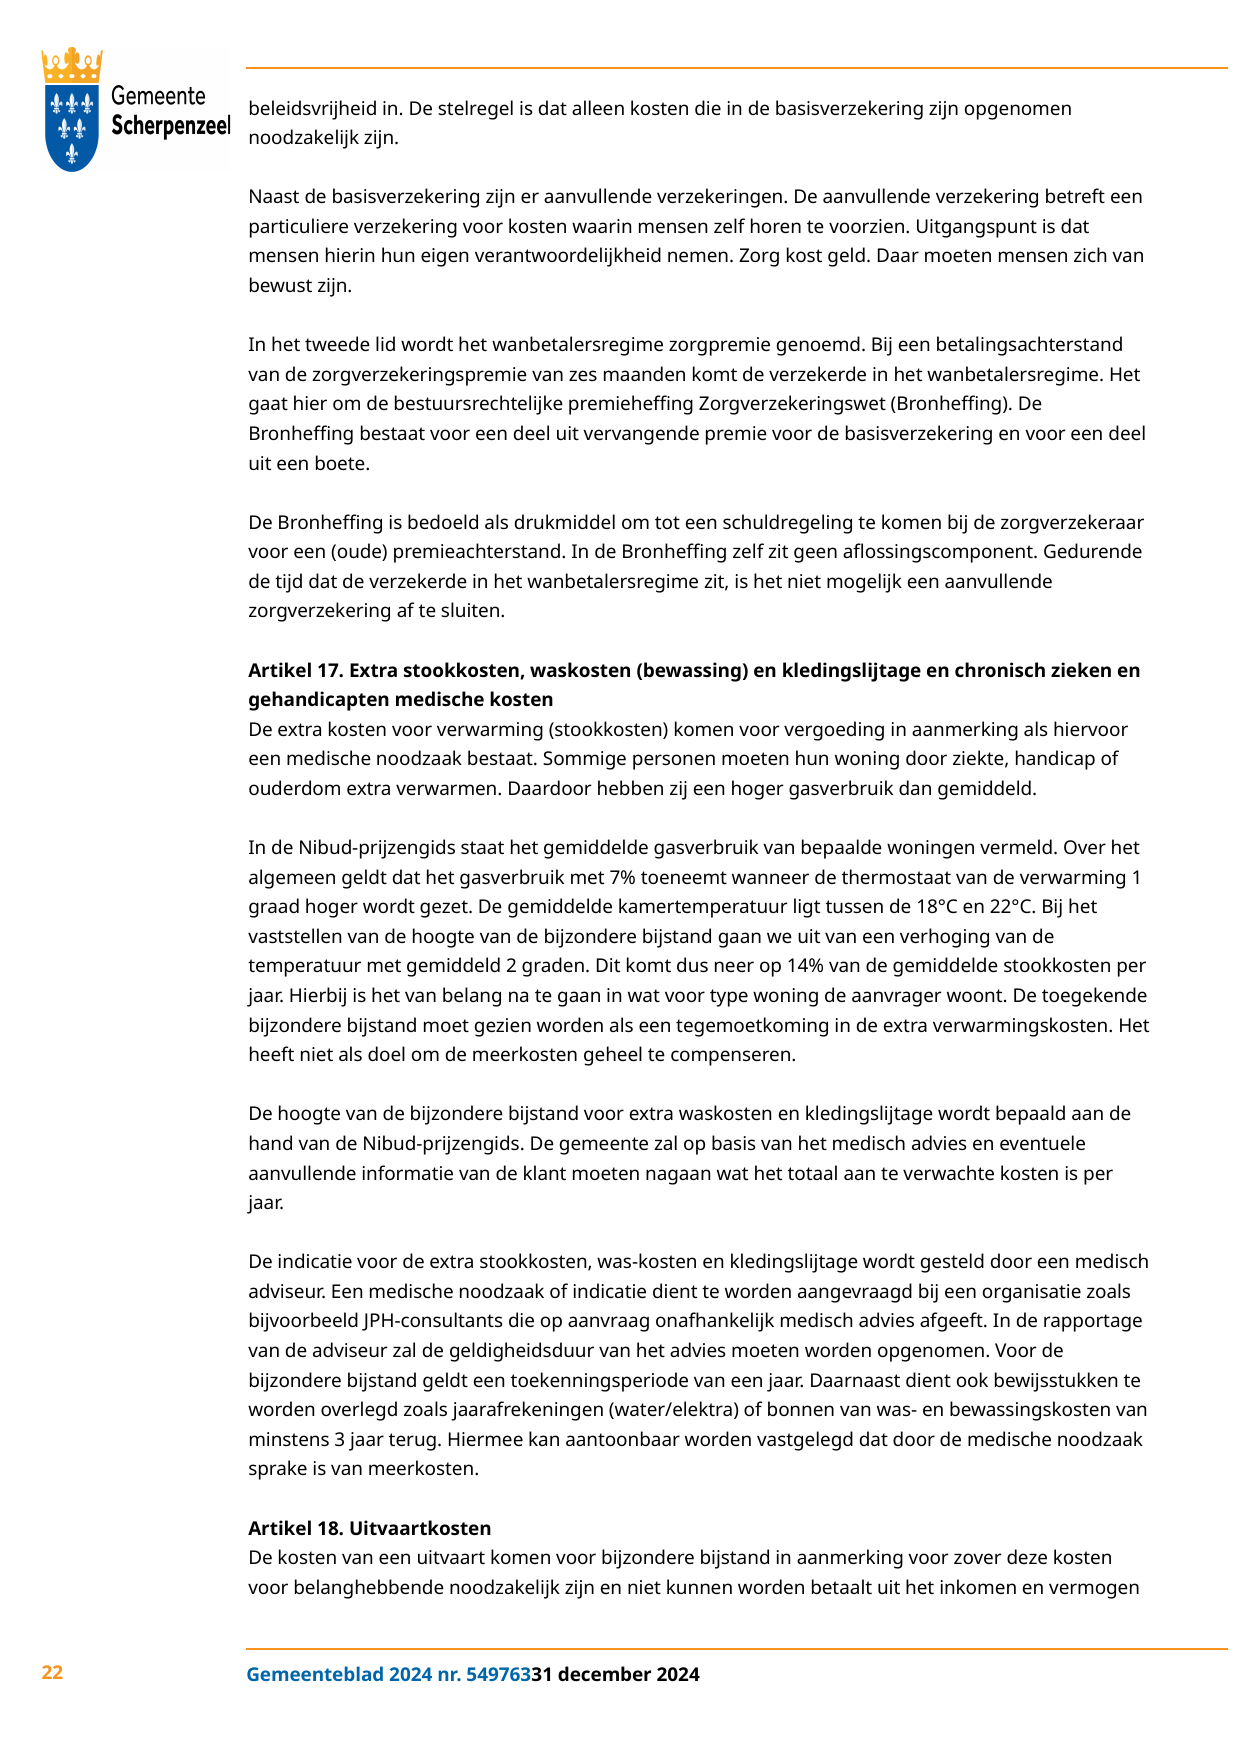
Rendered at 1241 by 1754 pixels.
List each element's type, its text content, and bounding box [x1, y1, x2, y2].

text Artikel 17. Extra stookkosten, waskosten (bewassing) en kledingslijtage en chronisch zieken en gehandicapten medische kosten [248, 657, 1152, 712]
text In het tweede lid wordt het wanbetalersregime zorgpremie genoemd. Bij een betalingsachterstand van de zorgverzekeringspremie van zes maanden komt de verzekerde in het wanbetalersregime. Het gaat hier om de bestuursrechtelijke premieheffing Zorgverzekeringswet (Bronheffing). De Bronheffing bestaat voor een deel uit vervangende premie voor de basisverzekering en voor een deel uit een boete. [248, 331, 1152, 476]
text beleidsvrijheid in. De stelregel is dat alleen kosten die in de basisverzekering zijn opgenomen noodzakelijk zijn. [248, 95, 1152, 150]
text De indicatie voor de extra stookkosten, was-kosten en kledingslijtage wordt gesteld door een medisch adviseur. Een medische noodzaak of indicatie dient te worden aangevraagd bij een organisatie zoals bijvoorbeeld JPH-consultants die op aanvraag onafhankelijk medisch advies afgeeft. In de rapportage van de adviseur zal de geldigheidsduur van het advies moeten worden opgenomen. Voor de bijzondere bijstand geldt een toekenningsperiode van een jaar. Daarnaast dient ook bewijsstukken te worden overlegd zoals jaarafrekeningen (water/elektra) of bonnen van was- en bewassingskosten van minstens 3 jaar terug. Hiermee kan aantoonbaar worden vastgelegd dat door de medische noodzaak sprake is van meerkosten. [248, 1248, 1152, 1481]
picture [41, 47, 231, 172]
text De Bronheffing is bedoeld als drukmiddel om tot een schuldregeling te komen bij de zorgverzekeraar voor een (oude) premieachterstand. In de Bronheffing zelf zit geen aflossingscomponent. Gedurende de tijd dat de verzekerde in het wanbetalersregime zit, is het niet mogelijk een aanvullende zorgverzekering af te sluiten. [248, 509, 1152, 623]
text De kosten van een uitvaart komen voor bijzondere bijstand in aanmerking voor zover deze kosten voor belanghebbende noodzakelijk zijn en niet kunnen worden betaalt uit het inkomen en vermogen [248, 1544, 1152, 1600]
text De hoogte van de bijzondere bijstand voor extra waskosten en kledingslijtage wordt bepaald aan de hand van de Nibud-prijzengids. De gemeente zal op basis van het medisch advies en eventuele aanvullende informatie van de klant moeten nagaan wat het totaal aan te verwachte kosten is per jaar. [248, 1101, 1152, 1215]
text Naast de basisverzekering zijn er aanvullende verzekeringen. De aanvullende verzekering betreft een particuliere verzekering voor kosten waarin mensen zelf horen te voorzien. Uitgangspunt is dat mensen hierin hun eigen verantwoordelijkheid nemen. Zorg kost geld. Daar moeten mensen zich van bewust zijn. [248, 183, 1152, 298]
text Artikel 18. Uitvaartkosten [248, 1515, 1152, 1541]
text In de Nibud-prijzengids staat het gemiddelde gasverbruik van bepaalde woningen vermeld. Over het algemeen geldt dat het gasverbruik met 7% toeneemt wanneer de thermostaat van de verwarming 1 graad hoger wordt gezet. De gemiddelde kamertemperatuur ligt tussen de 18°C en 22°C. Bij het vaststellen van de hoogte van de bijzondere bijstand gaan we uit van een verhoging van de temperatuur met gemiddeld 2 graden. Dit komt dus neer op 14% van de gemiddelde stookkosten per jaar. Hierbij is het van belang na te gaan in wat voor type woning de aanvrager woont. De toegekende bijzondere bijstand moet gezien worden als een tegemoetkoming in de extra verwarmingskosten. Het heeft niet als doel om de meerkosten geheel te compenseren. [248, 834, 1152, 1067]
text De extra kosten voor verwarming (stookkosten) komen voor vergoeding in aanmerking als hiervoor een medische noodzaak bestaat. Sommige personen moeten hun woning door ziekte, handicap of ouderdom extra verwarmen. Daardoor hebben zij een hoger gasverbruik dan gemiddeld. [248, 716, 1152, 801]
